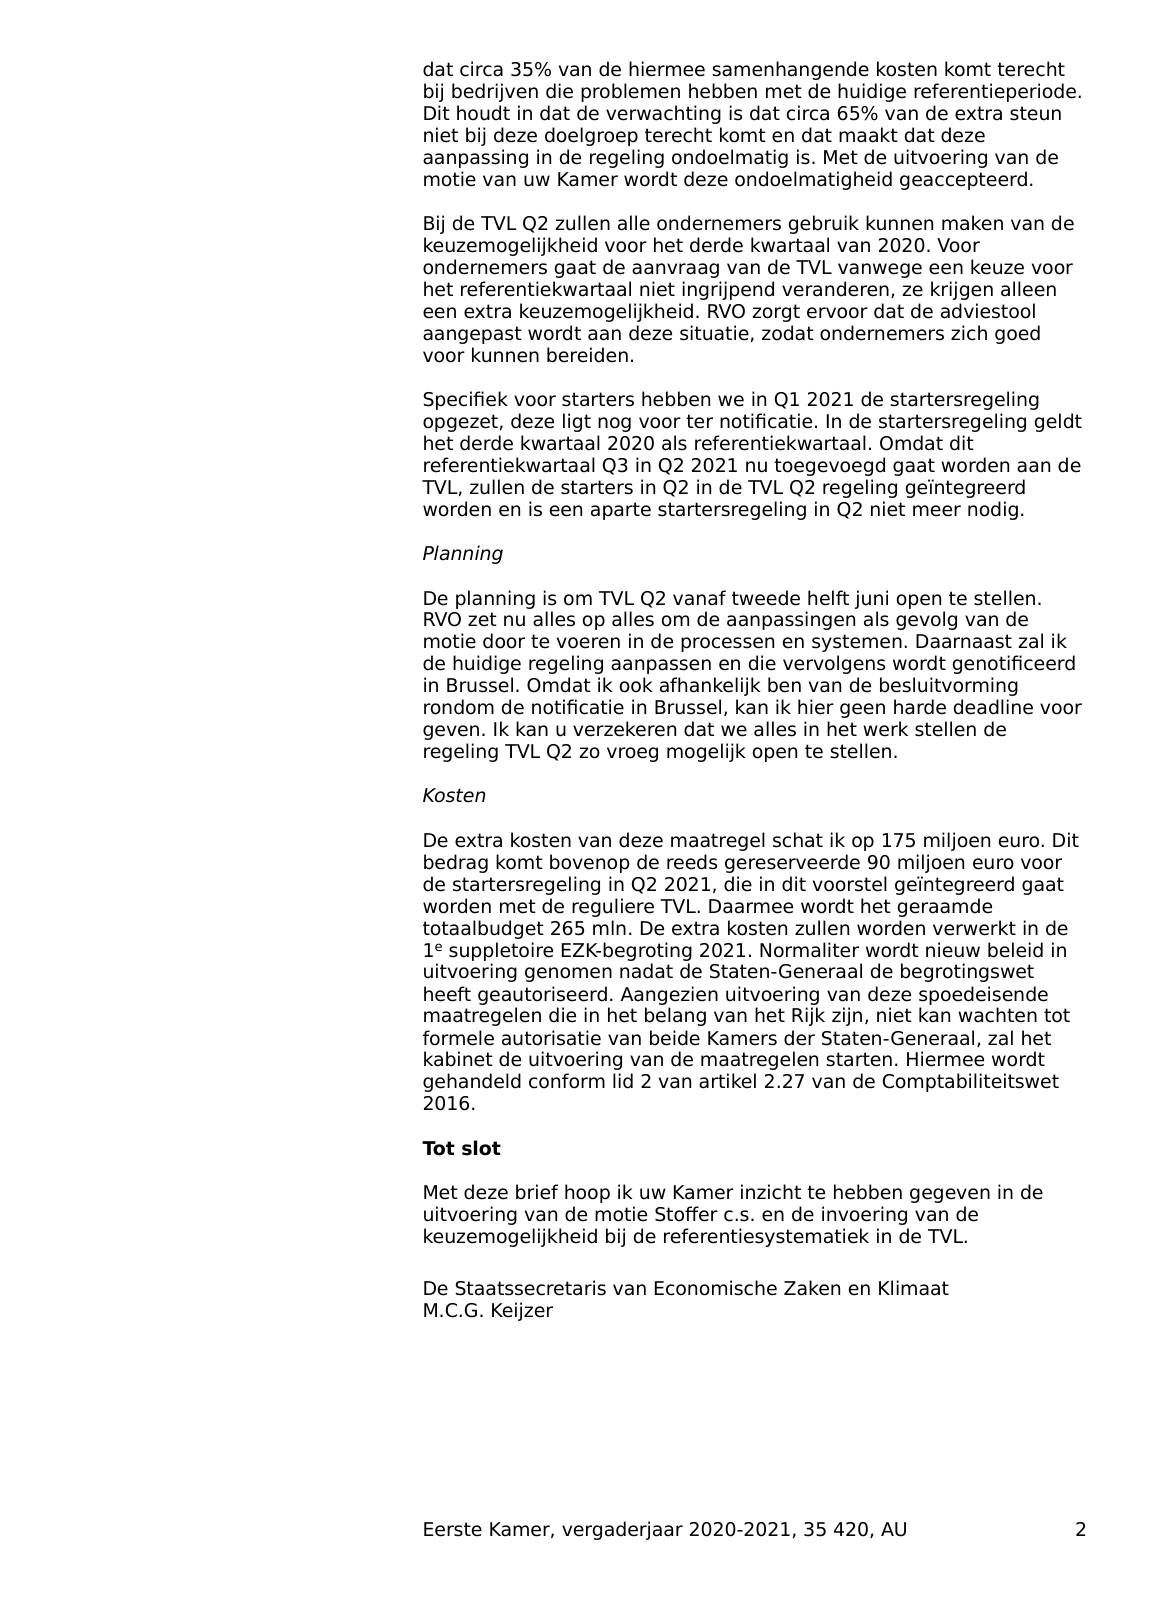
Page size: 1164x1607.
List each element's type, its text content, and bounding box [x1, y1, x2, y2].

text De Staatssecretaris van Economische Zaken en Klimaat M.C.G. Keijzer [422, 1278, 1087, 1322]
text Met deze brief hoop ik uw Kamer inzicht te hebben gegeven in de uitvoering van de motie Stoffer c.s. en de invoering van de keuzemogelijkheid bij de referentiesystematiek in de TVL. [422, 1182, 1087, 1248]
text dat circa 35% van de hiermee samenhangende kosten komt terecht bij bedrijven die problemen hebben met de huidige referentieperiode. Dit houdt in dat de verwachting is dat circa 65% van de extra steun niet bij deze doelgroep terecht komt en dat maakt dat deze aanpassing in de regeling ondoelmatig is. Met de uitvoering van de motie van uw Kamer wordt deze ondoelmatigheid geaccepteerd. [422, 59, 1087, 191]
text De extra kosten van deze maatregel schat ik op 175 miljoen euro. Dit bedrag komt bovenop de reeds gereserveerde 90 miljoen euro voor de startersregeling in Q2 2021, die in dit voorstel geïntegreerd gaat worden met de reguliere TVL. Daarmee wordt het geraamde totaalbudget 265 mln. De extra kosten zullen worden verwerkt in de 1e suppletoire EZK-begroting 2021. Normaliter wordt nieuw beleid in uitvoering genomen nadat de Staten-Generaal de begrotingswet heeft geautoriseerd. Aangezien uitvoering van deze spoedeisende maatregelen die in het belang van het Rijk zijn, niet kan wachten tot formele autorisatie van beide Kamers der Staten-Generaal, zal het kabinet de uitvoering van de maatregelen starten. Hiermee wordt gehandeld conform lid 2 van artikel 2.27 van de Comptabiliteitswet 2016. [422, 829, 1087, 1115]
text Specifiek voor starters hebben we in Q1 2021 de startersregeling opgezet, deze ligt nog voor ter notificatie. In de startersregeling geldt het derde kwartaal 2020 als referentiekwartaal. Omdat dit referentiekwartaal Q3 in Q2 2021 nu toegevoegd gaat worden aan de TVL, zullen de starters in Q2 in de TVL Q2 regeling geïntegreerd worden en is een aparte startersregeling in Q2 niet meer nodig. [422, 389, 1087, 521]
subtitle Tot slot [422, 1137, 1087, 1159]
subtitle Kosten [422, 785, 1087, 807]
text Bij de TVL Q2 zullen alle ondernemers gebruik kunnen maken van de keuzemogelijkheid voor het derde kwartaal van 2020. Voor ondernemers gaat de aanvraag van de TVL vanwege een keuze voor het referentiekwartaal niet ingrijpend veranderen, ze krijgen alleen een extra keuzemogelijkheid. RVO zorgt ervoor dat de adviestool aangepast wordt aan deze situatie, zodat ondernemers zich goed voor kunnen bereiden. [422, 213, 1087, 367]
text De planning is om TVL Q2 vanaf tweede helft juni open te stellen. RVO zet nu alles op alles om de aanpassingen als gevolg van de motie door te voeren in de processen en systemen. Daarnaast zal ik de huidige regeling aanpassen en die vervolgens wordt genotificeerd in Brussel. Omdat ik ook afhankelijk ben van de besluitvorming rondom de notificatie in Brussel, kan ik hier geen harde deadline voor geven. Ik kan u verzekeren dat we alles in het werk stellen de regeling TVL Q2 zo vroeg mogelijk open te stellen. [422, 587, 1087, 763]
subtitle Planning [422, 543, 1087, 565]
